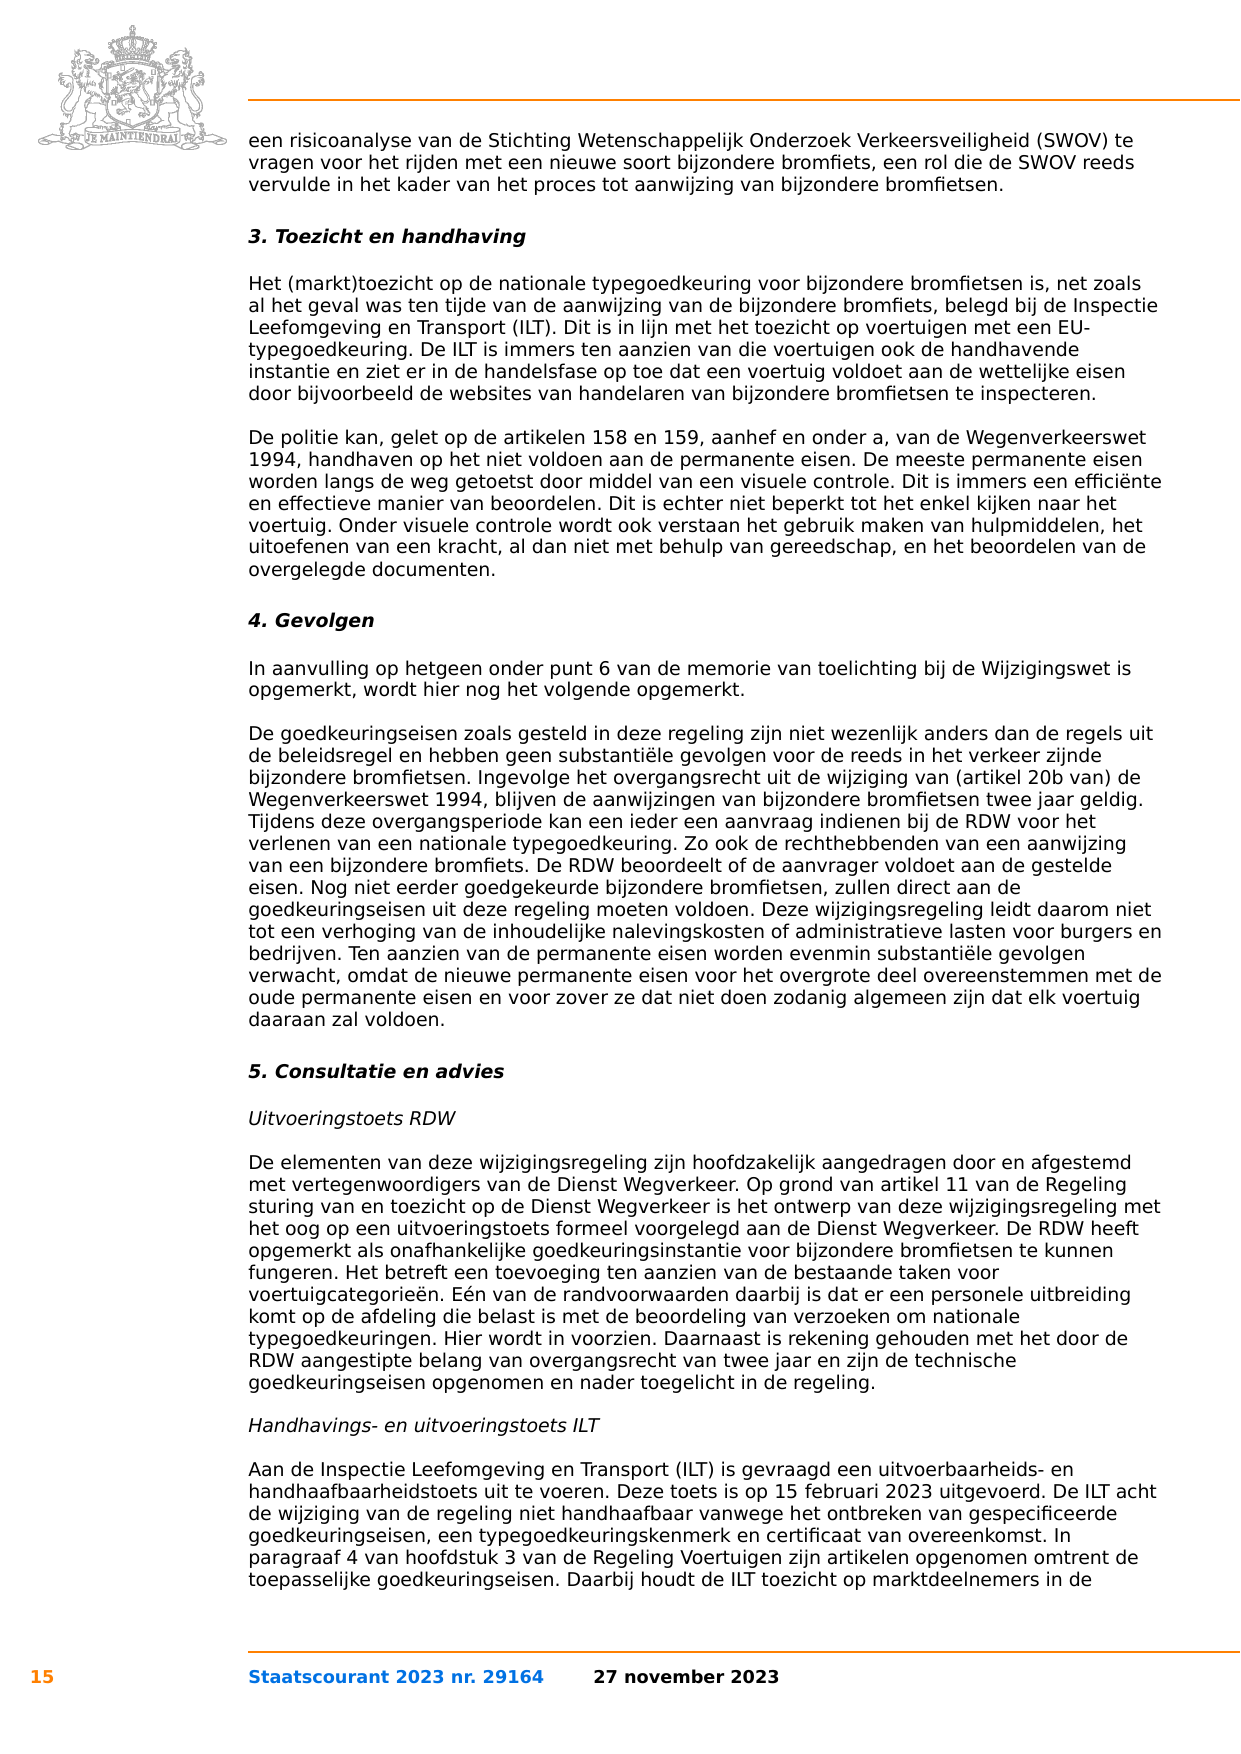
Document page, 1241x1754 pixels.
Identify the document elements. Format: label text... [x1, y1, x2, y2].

subtitle Uitvoeringstoets RDW [248, 1108, 1163, 1130]
text Het (markt)toezicht op de nationale typegoedkeuring voor bijzondere bromfietsen is, net zoals al het geval was ten tijde van de aanwijzing van de bijzondere bromfiets, belegd bij de Inspectie Leefomgeving en Transport (ILT). Dit is in lijn met het toezicht op voertuigen met een EU-typegoedkeuring. De ILT is immers ten aanzien van die voertuigen ook de handhavende instantie en ziet er in de handelsfase op toe dat een voertuig voldoet aan de wettelijke eisen door bijvoorbeeld de websites van handelaren van bijzondere bromfietsen te inspecteren. [248, 273, 1163, 405]
text De goedkeuringseisen zoals gesteld in deze regeling zijn niet wezenlijk anders dan de regels uit de beleidsregel en hebben geen substantiële gevolgen voor de reeds in het verkeer zijnde bijzondere bromfietsen. Ingevolge het overgangsrecht uit de wijziging van (artikel 20b van) de Wegenverkeerswet 1994, blijven de aanwijzingen van bijzondere bromfietsen twee jaar geldig. Tijdens deze overgangsperiode kan een ieder een aanvraag indienen bij de RDW voor het verlenen van een nationale typegoedkeuring. Zo ook de rechthebbenden van een aanwijzing van een bijzondere bromfiets. De RDW beoordeelt of de aanvrager voldoet aan de gestelde eisen. Nog niet eerder goedgekeurde bijzondere bromfietsen, zullen direct aan de goedkeuringseisen uit deze regeling moeten voldoen. Deze wijzigingsregeling leidt daarom niet tot een verhoging van de inhoudelijke nalevingskosten of administratieve lasten voor burgers en bedrijven. Ten aanzien van de permanente eisen worden evenmin substantiële gevolgen verwacht, omdat de nieuwe permanente eisen voor het overgrote deel overeenstemmen met de oude permanente eisen en voor zover ze dat niet doen zodanig algemeen zijn dat elk voertuig daaraan zal voldoen. [248, 723, 1163, 1031]
subtitle 3. Toezicht en handhaving [248, 226, 1163, 248]
subtitle Handhavings- en uitvoeringstoets ILT [248, 1415, 1163, 1437]
text De elementen van deze wijzigingsregeling zijn hoofdzakelijk aangedragen door en afgestemd met vertegenwoordigers van de Dienst Wegverkeer. Op grond van artikel 11 van de Regeling sturing van en toezicht op de Dienst Wegverkeer is het ontwerp van deze wijzigingsregeling met het oog op een uitvoeringstoets formeel voorgelegd aan de Dienst Wegverkeer. De RDW heeft opgemerkt als onafhankelijke goedkeuringsinstantie voor bijzondere bromfietsen te kunnen fungeren. Het betreft een toevoeging ten aanzien van de bestaande taken voor voertuigcategorieën. Eén van de randvoorwaarden daarbij is dat er een personele uitbreiding komt op de afdeling die belast is met de beoordeling van verzoeken om nationale typegoedkeuringen. Hier wordt in voorzien. Daarnaast is rekening gehouden met het door de RDW aangestipte belang van overgangsrecht van twee jaar en zijn de technische goedkeuringseisen opgenomen en nader toegelicht in de regeling. [248, 1152, 1163, 1393]
text In aanvulling op hetgeen onder punt 6 van de memorie van toelichting bij de Wijzigingswet is opgemerkt, wordt hier nog het volgende opgemerkt. [248, 657, 1163, 701]
subtitle 5. Consultatie en advies [248, 1061, 1163, 1083]
picture [38, 25, 227, 150]
subtitle 4. Gevolgen [248, 610, 1163, 632]
text De politie kan, gelet op de artikelen 158 en 159, aanhef en onder a, van de Wegenverkeerswet 1994, handhaven op het niet voldoen aan de permanente eisen. De meeste permanente eisen worden langs de weg getoetst door middel van een visuele controle. Dit is immers een efficiënte en effectieve manier van beoordelen. Dit is echter niet beperkt tot het enkel kijken naar het voertuig. Onder visuele controle wordt ook verstaan het gebruik maken van hulpmiddelen, het uitoefenen van een kracht, al dan niet met behulp van gereedschap, en het beoordelen van de overgelegde documenten. [248, 427, 1163, 580]
text Aan de Inspectie Leefomgeving en Transport (ILT) is gevraagd een uitvoerbaarheids- en handhaafbaarheidstoets uit te voeren. Deze toets is op 15 februari 2023 uitgevoerd. De ILT acht de wijziging van de regeling niet handhaafbaar vanwege het ontbreken van gespecificeerde goedkeuringseisen, een typegoedkeuringskenmerk en certificaat van overeenkomst. In paragraaf 4 van hoofdstuk 3 van de Regeling Voertuigen zijn artikelen opgenomen omtrent de toepasselijke goedkeuringseisen. Daarbij houdt de ILT toezicht op marktdeelnemers in de [248, 1459, 1163, 1591]
text een risicoanalyse van de Stichting Wetenschappelijk Onderzoek Verkeersveiligheid (SWOV) te vragen voor het rijden met een nieuwe soort bijzondere bromfiets, een rol die de SWOV reeds vervulde in het kader van het proces tot aanwijzing van bijzondere bromfietsen. [248, 130, 1163, 196]
